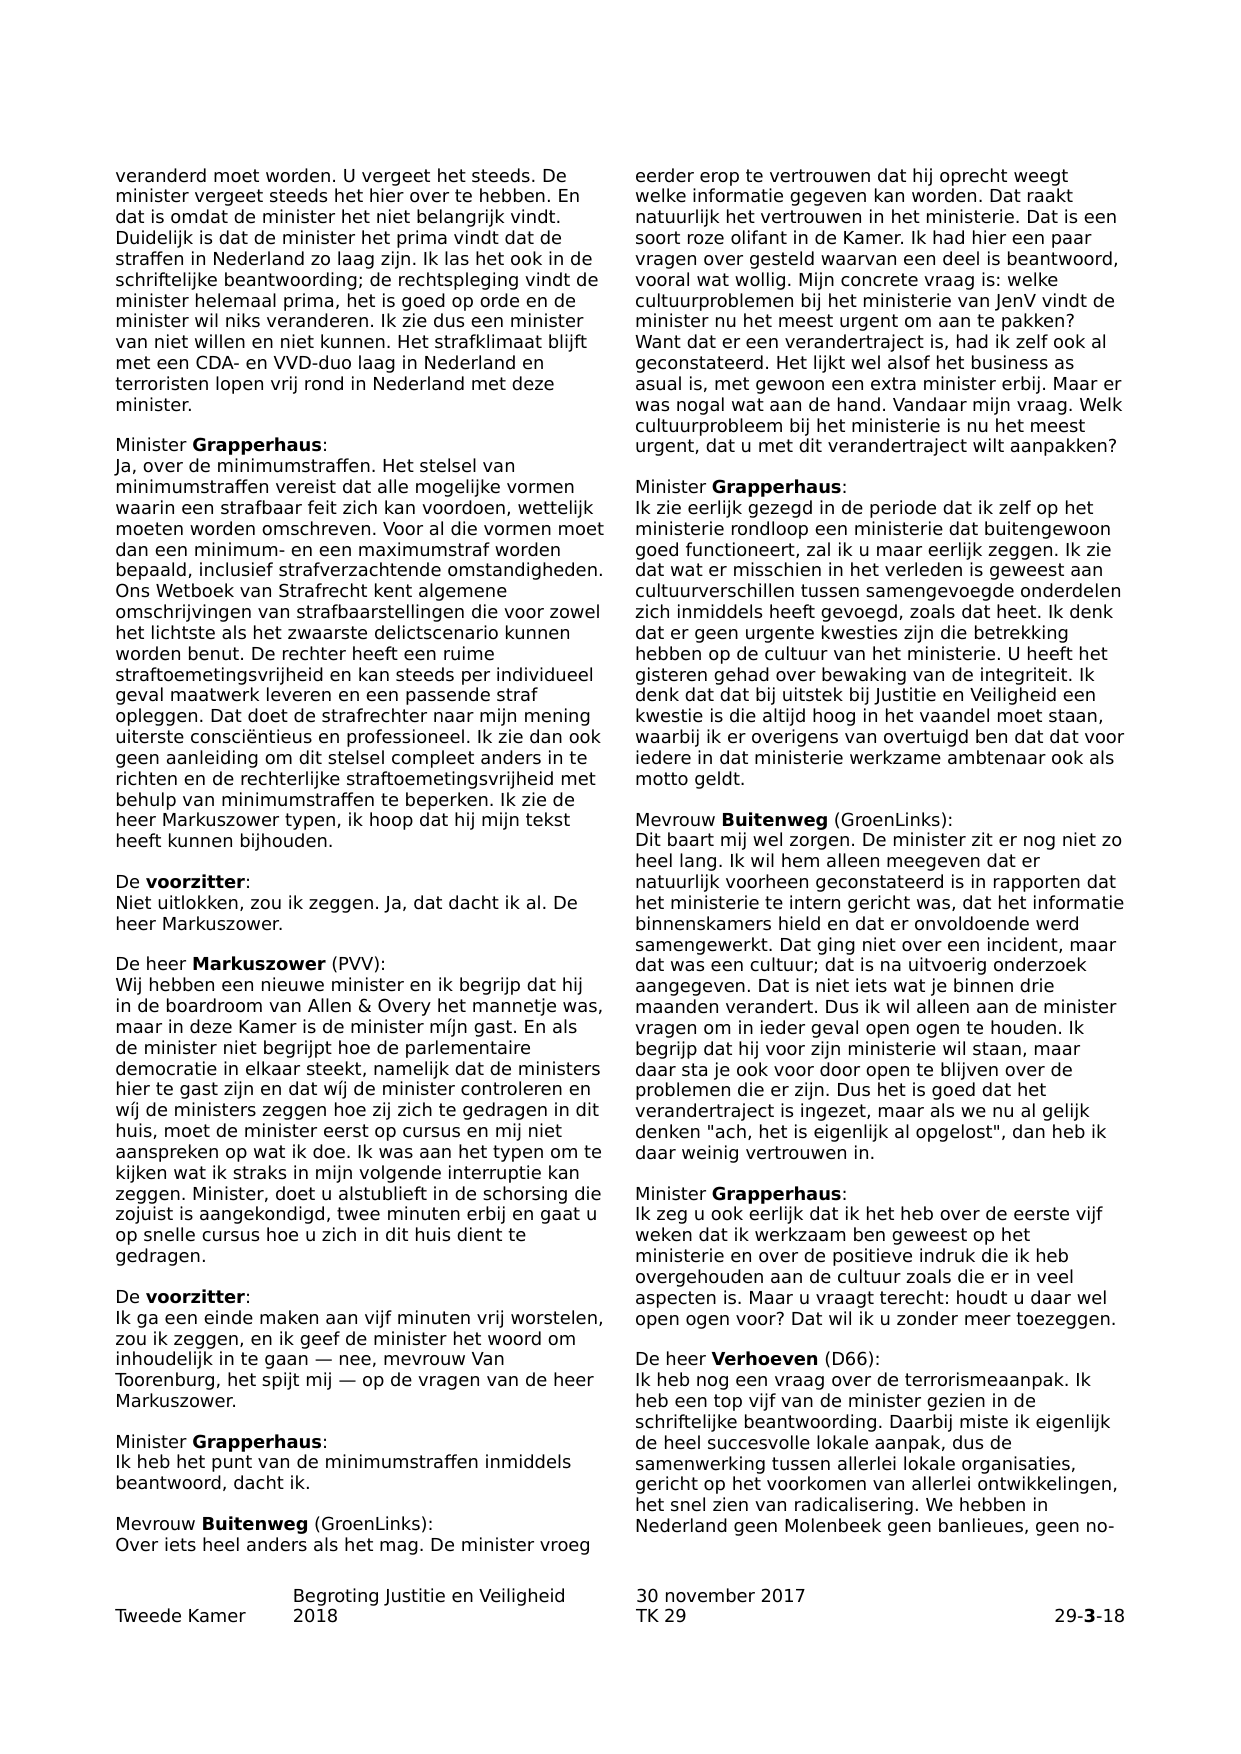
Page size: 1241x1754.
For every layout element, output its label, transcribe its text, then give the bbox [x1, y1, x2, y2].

text Minister Grapperhaus: [635, 1183, 1125, 1204]
text Over iets heel anders als het mag. De minister vroeg [115, 1535, 605, 1556]
text Ja, over de minimumstraffen. Het stelsel van minimumstraffen vereist dat alle mogelijke vormen waarin een strafbaar feit zich kan voordoen, wettelijk moeten worden omschreven. Voor al die vormen moet dan een minimum- en een maximumstraf worden bepaald, inclusief strafverzachtende omstandigheden. Ons Wetboek van Strafrecht kent algemene omschrijvingen van strafbaarstellingen die voor zowel het lichtste als het zwaarste delictscenario kunnen worden benut. De rechter heeft een ruime straftoemetingsvrijheid en kan steeds per individueel geval maatwerk leveren en een passende straf opleggen. Dat doet de strafrechter naar mijn mening uiterste consciëntieus en professioneel. Ik zie dan ook geen aanleiding om dit stelsel compleet anders in te richten en de rechterlijke straftoemetingsvrijheid met behulp van minimumstraffen te beperken. Ik zie de heer Markuszower typen, ik hoop dat hij mijn tekst heeft kunnen bijhouden. [115, 456, 605, 852]
text Ik heb het punt van de minimumstraffen inmiddels beantwoord, dacht ik. [115, 1452, 605, 1494]
text Ik heb nog een vraag over de terrorismeaanpak. Ik heb een top vijf van de minister gezien in de schriftelijke beantwoording. Daarbij miste ik eigenlijk de heel succesvolle lokale aanpak, dus de samenwerking tussen allerlei lokale organisaties, gericht op het voorkomen van allerlei ontwikkelingen, het snel zien van radicalisering. We hebben in Nederland geen Molenbeek geen banlieues, geen no- [635, 1370, 1125, 1537]
text De heer Markuszower (PVV): [115, 954, 605, 975]
text Mevrouw Buitenweg (GroenLinks): [635, 809, 1125, 830]
text Mevrouw Buitenweg (GroenLinks): [115, 1514, 605, 1535]
text Ik zeg u ook eerlijk dat ik het heb over de eerste vijf weken dat ik werkzaam ben geweest op het ministerie en over de positieve indruk die ik heb overgehouden aan de cultuur zoals die er in veel aspecten is. Maar u vraagt terecht: houdt u daar wel open ogen voor? Dat wil ik u zonder meer toezeggen. [635, 1204, 1125, 1329]
text Dit baart mij wel zorgen. De minister zit er nog niet zo heel lang. Ik wil hem alleen meegeven dat er natuurlijk voorheen geconstateerd is in rapporten dat het ministerie te intern gericht was, dat het informatie binnenskamers hield en dat er onvoldoende werd samengewerkt. Dat ging niet over een incident, maar dat was een cultuur; dat is na uitvoerig onderzoek aangegeven. Dat is niet iets wat je binnen drie maanden verandert. Dus ik wil alleen aan de minister vragen om in ieder geval open ogen te houden. Ik begrijp dat hij voor zijn ministerie wil staan, maar daar sta je ook voor door open te blijven over de problemen die er zijn. Dus het is goed dat het verandertraject is ingezet, maar als we nu al gelijk denken "ach, het is eigenlijk al opgelost", dan heb ik daar weinig vertrouwen in. [635, 830, 1125, 1163]
text De voorzitter: [115, 872, 605, 893]
text Niet uitlokken, zou ik zeggen. Ja, dat dacht ik al. De heer Markuszower. [115, 893, 605, 934]
text Minister Grapperhaus: [115, 1432, 605, 1452]
text Ik ga een einde maken aan vijf minuten vrij worstelen, zou ik zeggen, en ik geef de minister het woord om inhoudelijk in te gaan — nee, mevrouw Van Toorenburg, het spijt mij — op de vragen van de heer Markuszower. [115, 1307, 605, 1412]
text De heer Verhoeven (D66): [635, 1349, 1125, 1370]
text Wij hebben een nieuwe minister en ik begrijp dat hij in de boardroom van Allen & Overy het mannetje was, maar in deze Kamer is de minister míjn gast. En als de minister niet begrijpt hoe de parlementaire democratie in elkaar steekt, namelijk dat de ministers hier te gast zijn en dat wíj de minister controleren en wíj de ministers zeggen hoe zij zich te gedragen in dit huis, moet de minister eerst op cursus en mij niet aanspreken op wat ik doe. Ik was aan het typen om te kijken wat ik straks in mijn volgende interruptie kan zeggen. Minister, doet u alstublieft in de schorsing die zojuist is aangekondigd, twee minuten erbij en gaat u op snelle cursus hoe u zich in dit huis dient te gedragen. [115, 975, 605, 1267]
text veranderd moet worden. U vergeet het steeds. De minister vergeet steeds het hier over te hebben. En dat is omdat de minister het niet belangrijk vindt. Duidelijk is dat de minister het prima vindt dat de straffen in Nederland zo laag zijn. Ik las het ook in de schriftelijke beantwoording; de rechtspleging vindt de minister helemaal prima, het is goed op orde en de minister wil niks veranderen. Ik zie dus een minister van niet willen en niet kunnen. Het strafklimaat blijft met een CDA- en VVD-duo laag in Nederland en terroristen lopen vrij rond in Nederland met deze minister. [115, 165, 605, 415]
text Minister Grapperhaus: [115, 435, 605, 456]
text De voorzitter: [115, 1287, 605, 1307]
text eerder erop te vertrouwen dat hij oprecht weegt welke informatie gegeven kan worden. Dat raakt natuurlijk het vertrouwen in het ministerie. Dat is een soort roze olifant in de Kamer. Ik had hier een paar vragen over gesteld waarvan een deel is beantwoord, vooral wat wollig. Mijn concrete vraag is: welke cultuurproblemen bij het ministerie van JenV vindt de minister nu het meest urgent om aan te pakken? Want dat er een verandertraject is, had ik zelf ook al geconstateerd. Het lijkt wel alsof het business as asual is, met gewoon een extra minister erbij. Maar er was nogal wat aan de hand. Vandaar mijn vraag. Welk cultuurprobleem bij het ministerie is nu het meest urgent, dat u met dit verandertraject wilt aanpakken? [635, 165, 1125, 457]
text Ik zie eerlijk gezegd in de periode dat ik zelf op het ministerie rondloop een ministerie dat buitengewoon goed functioneert, zal ik u maar eerlijk zeggen. Ik zie dat wat er misschien in het verleden is geweest aan cultuurverschillen tussen samengevoegde onderdelen zich inmiddels heeft gevoegd, zoals dat heet. Ik denk dat er geen urgente kwesties zijn die betrekking hebben op de cultuur van het ministerie. U heeft het gisteren gehad over bewaking van de integriteit. Ik denk dat dat bij uitstek bij Justitie en Veiligheid een kwestie is die altijd hoog in het vaandel moet staan, waarbij ik er overigens van overtuigd ben dat dat voor iedere in dat ministerie werkzame ambtenaar ook als motto geldt. [635, 498, 1125, 789]
text Minister Grapperhaus: [635, 477, 1125, 498]
